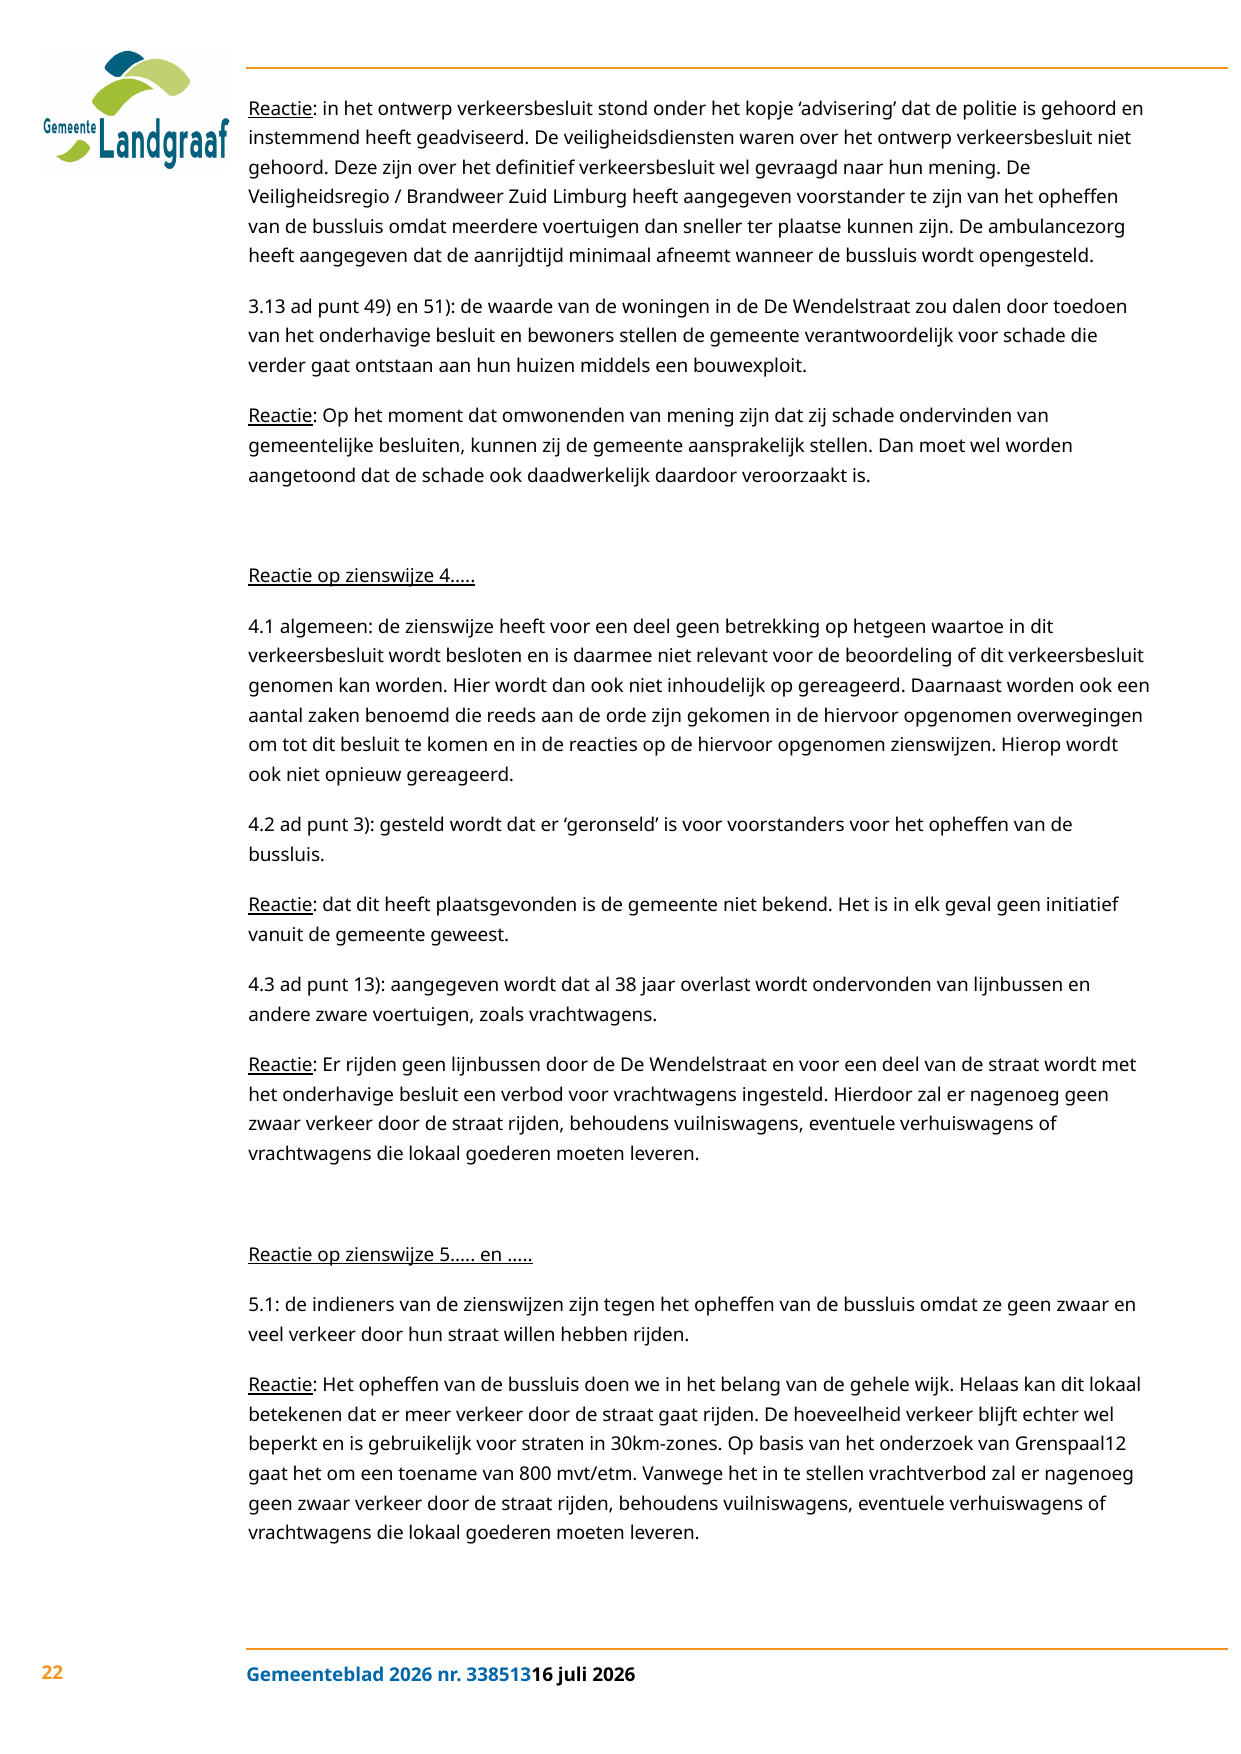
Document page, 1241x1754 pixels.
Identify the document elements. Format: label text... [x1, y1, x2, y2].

text 4.2 ad punt 3): gesteld wordt dat er ‘geronseld’ is voor voorstanders voor het opheffen van de bussluis. [248, 811, 1152, 867]
text 3.13 ad punt 49) en 51): de waarde van de woningen in de De Wendelstraat zou dalen door toedoen van het onderhavige besluit en bewoners stellen de gemeente verantwoordelijk voor schade die verder gaat ontstaan aan hun huizen middels een bouwexploit. [248, 293, 1152, 378]
text 5.1: de indieners van de zienswijzen zijn tegen het opheffen van de bussluis omdat ze geen zwaar en veel verkeer door hun straat willen hebben rijden. [248, 1291, 1152, 1347]
text 4.3 ad punt 13): aangegeven wordt dat al 38 jaar overlast wordt ondervonden van lijnbussen en andere zware voertuigen, zoals vrachtwagens. [248, 971, 1152, 1027]
text Reactie: Het opheffen van de bussluis doen we in het belang van de gehele wijk. Helaas kan dit lokaal betekenen dat er meer verkeer door de straat gaat rijden. De hoeveelheid verkeer blijft echter wel beperkt en is gebruikelijk voor straten in 30km-zones. Op basis van het onderzoek van Grenspaal12 gaat het om een toename van 800 mvt/etm. Vanwege het in te stellen vrachtverbod zal er nagenoeg geen zwaar verkeer door de straat rijden, behoudens vuilniswagens, eventuele verhuiswagens of vrachtwagens die lokaal goederen moeten leveren. [248, 1371, 1152, 1545]
text Reactie: in het ontwerp verkeersbesluit stond onder het kopje ‘advisering’ dat de politie is gehoord en instemmend heeft geadviseerd. De veiligheidsdiensten waren over het ontwerp verkeersbesluit niet gehoord. Deze zijn over het definitief verkeersbesluit wel gevraagd naar hun mening. De Veiligheidsregio / Brandweer Zuid Limburg heeft aangegeven voorstander te zijn van het opheffen van de bussluis omdat meerdere voertuigen dan sneller ter plaatse kunnen zijn. De ambulancezorg heeft aangegeven dat de aanrijdtijd minimaal afneemt wanneer de bussluis wordt opengesteld. [248, 95, 1152, 268]
text Reactie: Er rijden geen lijnbussen door de De Wendelstraat en voor een deel van de straat wordt met het onderhavige besluit een verbod voor vrachtwagens ingesteld. Hierdoor zal er nagenoeg geen zwaar verkeer door de straat rijden, behoudens vuilniswagens, eventuele verhuiswagens of vrachtwagens die lokaal goederen moeten leveren. [248, 1051, 1152, 1166]
text Reactie op zienswijze 5..... en ..... [248, 1241, 1152, 1267]
text 4.1 algemeen: de zienswijze heeft voor een deel geen betrekking op hetgeen waartoe in dit verkeersbesluit wordt besloten en is daarmee niet relevant voor de beoordeling of dit verkeersbesluit genomen kan worden. Hier wordt dan ook niet inhoudelijk op gereageerd. Daarnaast worden ook een aantal zaken benoemd die reeds aan de orde zijn gekomen in de hiervoor opgenomen overwegingen om tot dit besluit te komen en in de reacties op de hiervoor opgenomen zienswijzen. Hierop wordt ook niet opnieuw gereageerd. [248, 613, 1152, 787]
text Reactie: dat dit heeft plaatsgevonden is de gemeente niet bekend. Het is in elk geval geen initiatief vanuit de gemeente geweest. [248, 891, 1152, 947]
text Reactie: Op het moment dat omwonenden van mening zijn dat zij schade ondervinden van gemeentelijke besluiten, kunnen zij de gemeente aansprakelijk stellen. Dan moet wel worden aangetoond dat de schade ook daadwerkelijk daardoor veroorzaakt is. [248, 403, 1152, 488]
picture [41, 47, 231, 172]
text Reactie op zienswijze 4..... [248, 563, 1152, 588]
